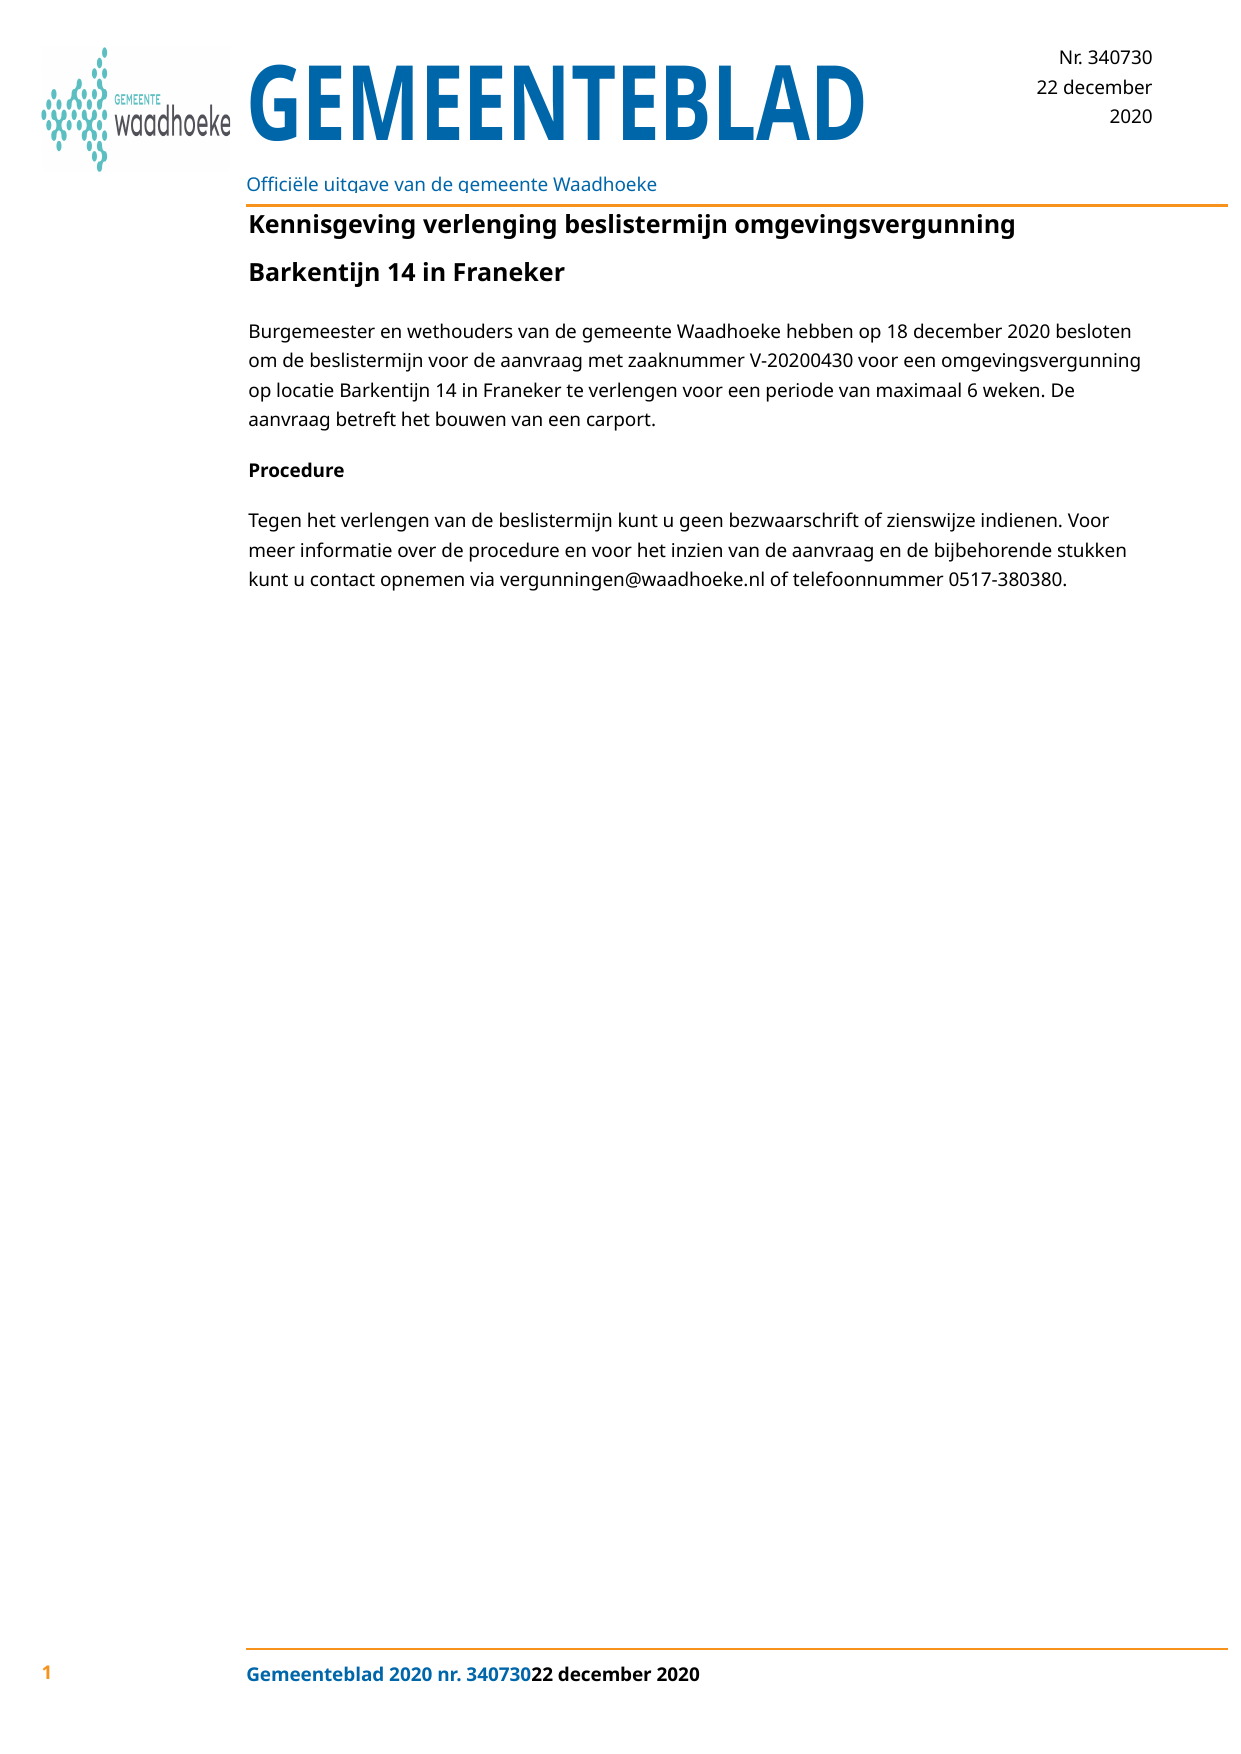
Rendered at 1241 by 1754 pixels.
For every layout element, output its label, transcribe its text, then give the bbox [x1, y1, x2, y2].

text Tegen het verlengen van de beslistermijn kunt u geen bezwaarschrift of zienswijze indienen. Voor meer informatie over de procedure en voor het inzien van de aanvraag en de bijbehorende stukken kunt u contact opnemen via vergunningen@waadhoeke.nl of telefoonnummer 0517-380380. [248, 507, 1152, 592]
picture [41, 47, 231, 172]
text Procedure [248, 457, 1152, 483]
text Kennisgeving verlenging beslistermijn omgevingsvergunning Barkentijn 14 in Franeker [248, 207, 1152, 288]
text Burgemeester en wethouders van de gemeente Waadhoeke hebben op 18 december 2020 besloten om de beslistermijn voor de aanvraag met zaaknummer V-20200430 voor een omgevingsvergunning op locatie Barkentijn 14 in Franeker te verlengen voor een periode van maximaal 6 weken. De aanvraag betreft het bouwen van een carport. [248, 318, 1152, 432]
